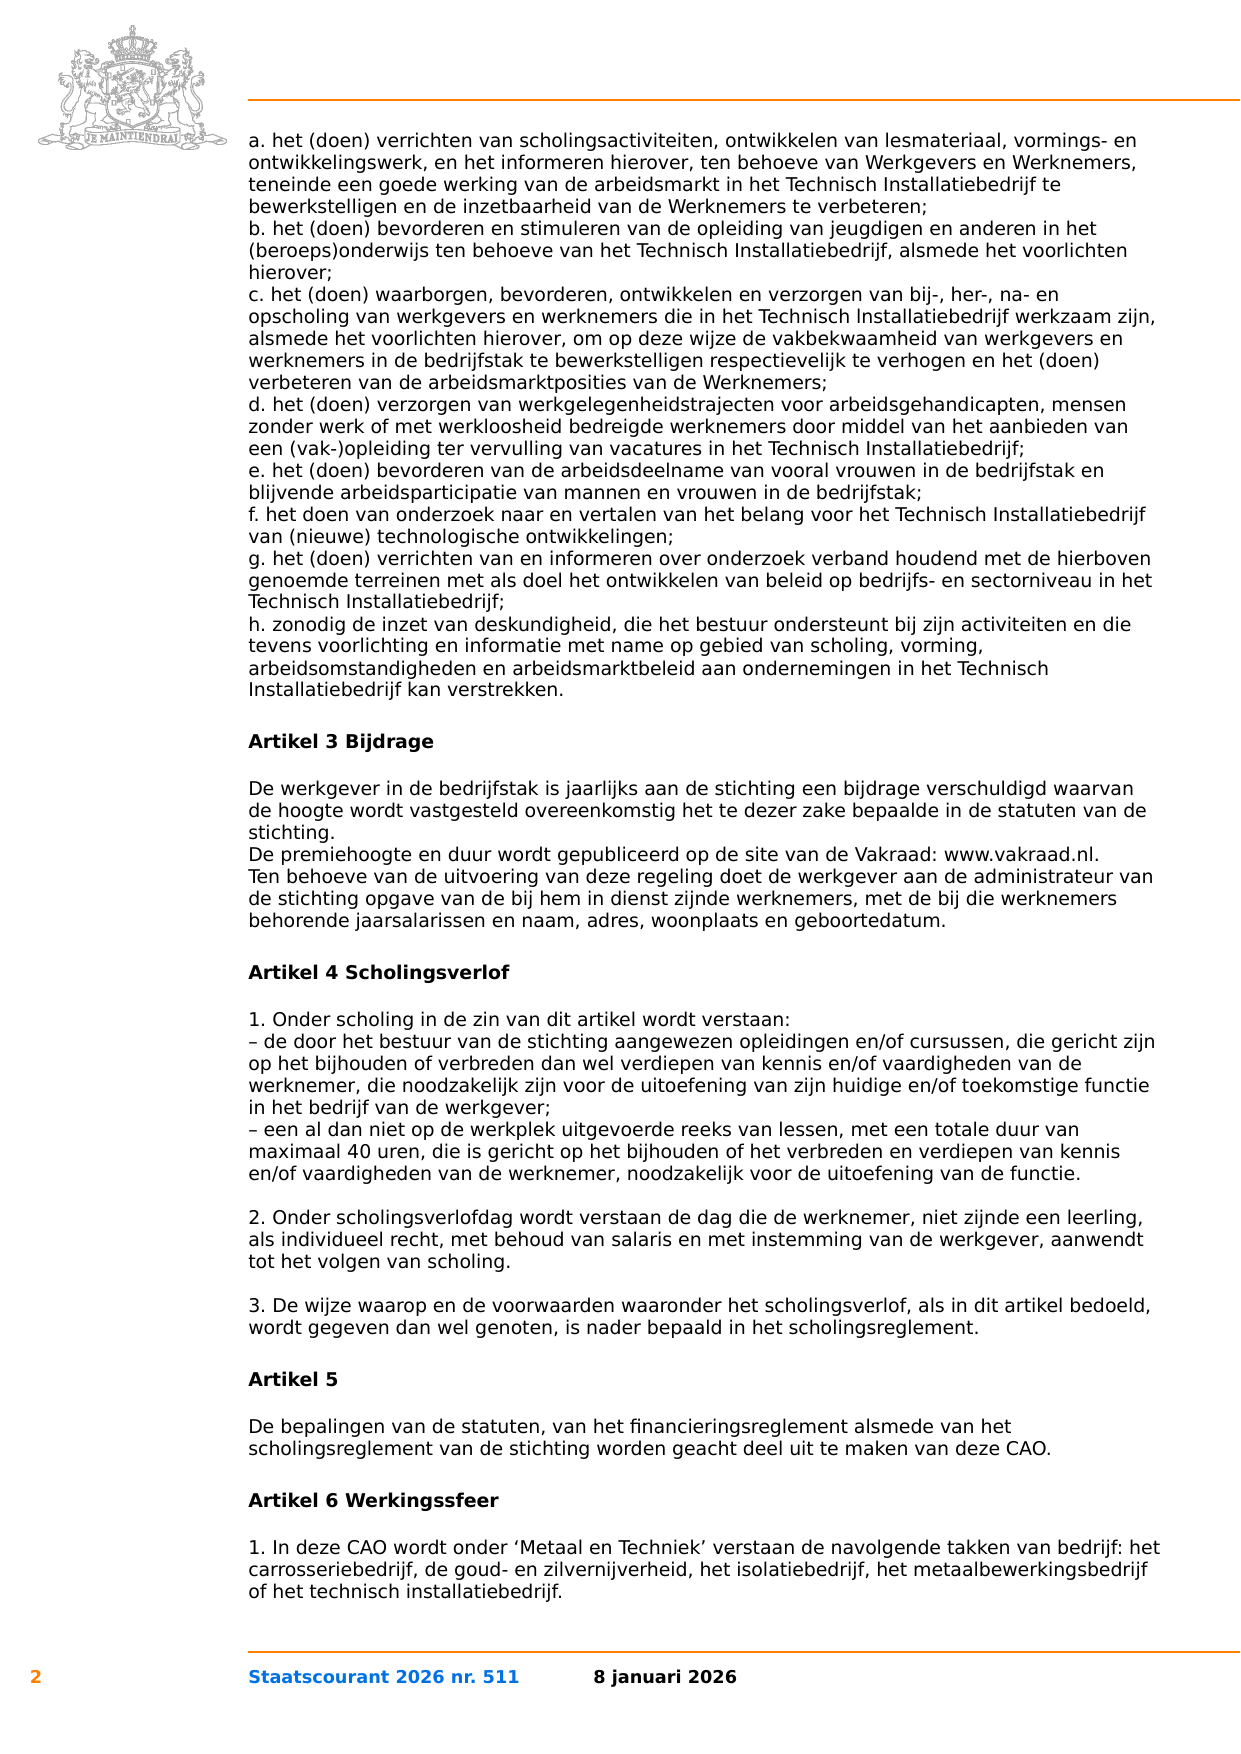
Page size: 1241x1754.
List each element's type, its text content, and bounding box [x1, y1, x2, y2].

text Ten behoeve van de uitvoering van deze regeling doet de werkgever aan de administrateur van de stichting opgave van de bij hem in dienst zijnde werknemers, met de bij die werknemers behorende jaarsalarissen en naam, adres, woonplaats en geboortedatum. [248, 866, 1163, 932]
text e. het (doen) bevorderen van de arbeidsdeelname van vooral vrouwen in de bedrijfstak en blijvende arbeidsparticipatie van mannen en vrouwen in de bedrijfstak; [248, 459, 1163, 503]
picture [38, 25, 227, 150]
subtitle Artikel 3 Bijdrage [248, 731, 1163, 753]
text h. zonodig de inzet van deskundigheid, die het bestuur ondersteunt bij zijn activiteiten en die tevens voorlichting en informatie met name op gebied van scholing, vorming, arbeidsomstandigheden en arbeidsmarktbeleid aan ondernemingen in het Technisch Installatiebedrijf kan verstrekken. [248, 613, 1163, 701]
text 1. In deze CAO wordt onder ‘Metaal en Techniek’ verstaan de navolgende takken van bedrijf: het carrosseriebedrijf, de goud‑ en zilvernijverheid, het isolatiebedrijf, het metaalbewerkingsbedrijf of het technisch installatiebedrijf. [248, 1537, 1163, 1602]
text g. het (doen) verrichten van en informeren over onderzoek verband houdend met de hierboven genoemde terreinen met als doel het ontwikkelen van beleid op bedrijfs- en sectorniveau in het Technisch Installatiebedrijf; [248, 547, 1163, 613]
text 1. Onder scholing in de zin van dit artikel wordt verstaan: [248, 1009, 1163, 1031]
text – de door het bestuur van de stichting aangewezen opleidingen en/of cursussen, die gericht zijn op het bijhouden of verbreden dan wel verdiepen van kennis en/of vaardigheden van de werknemer, die noodzakelijk zijn voor de uitoefening van zijn huidige en/of toekomstige functie in het bedrijf van de werkgever; [248, 1031, 1163, 1119]
text d. het (doen) verzorgen van werkgelegenheidstrajecten voor arbeidsgehandicapten, mensen zonder werk of met werkloosheid bedreigde werknemers door middel van het aanbieden van een (vak-)opleiding ter vervulling van vacatures in het Technisch Installatiebedrijf; [248, 394, 1163, 459]
text De premiehoogte en duur wordt gepubliceerd op de site van de Vakraad: www.vakraad.nl. [248, 844, 1163, 866]
text a. het (doen) verrichten van scholingsactiviteiten, ontwikkelen van lesmateriaal, vormings- en ontwikkelingswerk, en het informeren hierover, ten behoeve van Werkgevers en Werknemers, teneinde een goede werking van de arbeidsmarkt in het Technisch Installatiebedrijf te bewerkstelligen en de inzetbaarheid van de Werknemers te verbeteren; [248, 130, 1163, 218]
subtitle Artikel 5 [248, 1369, 1163, 1391]
text De bepalingen van de statuten, van het financieringsreglement alsmede van het scholingsreglement van de stichting worden geacht deel uit te maken van deze CAO. [248, 1416, 1163, 1459]
text – een al dan niet op de werkplek uitgevoerde reeks van lessen, met een totale duur van maximaal 40 uren, die is gericht op het bijhouden of het verbreden en verdiepen van kennis en/of vaardigheden van de werknemer, noodzakelijk voor de uitoefening van de functie. [248, 1119, 1163, 1185]
text 2. Onder scholingsverlofdag wordt verstaan de dag die de werknemer, niet zijnde een leerling, als individueel recht, met behoud van salaris en met instemming van de werkgever, aanwendt tot het volgen van scholing. [248, 1207, 1163, 1273]
text De werkgever in de bedrijfstak is jaarlijks aan de stichting een bijdrage verschuldigd waarvan de hoogte wordt vastgesteld overeenkomstig het te dezer zake bepaalde in de statuten van de stichting. [248, 778, 1163, 844]
text 3. De wijze waarop en de voorwaarden waaronder het scholingsverlof, als in dit artikel bedoeld, wordt gegeven dan wel genoten, is nader bepaald in het scholingsreglement. [248, 1295, 1163, 1339]
subtitle Artikel 6 Werkingssfeer [248, 1489, 1163, 1512]
text f. het doen van onderzoek naar en vertalen van het belang voor het Technisch Installatiebedrijf van (nieuwe) technologische ontwikkelingen; [248, 503, 1163, 547]
text c. het (doen) waarborgen, bevorderen, ontwikkelen en verzorgen van bij-, her-, na- en opscholing van werkgevers en werknemers die in het Technisch lnstallatiebedrijf werkzaam zijn, alsmede het voorlichten hierover, om op deze wijze de vakbekwaamheid van werkgevers en werknemers in de bedrijfstak te bewerkstelligen respectievelijk te verhogen en het (doen) verbeteren van de arbeidsmarktposities van de Werknemers; [248, 284, 1163, 394]
text b. het (doen) bevorderen en stimuleren van de opleiding van jeugdigen en anderen in het (beroeps)onderwijs ten behoeve van het Technisch Installatiebedrijf, alsmede het voorlichten hierover; [248, 218, 1163, 284]
subtitle Artikel 4 Scholingsverlof [248, 962, 1163, 984]
